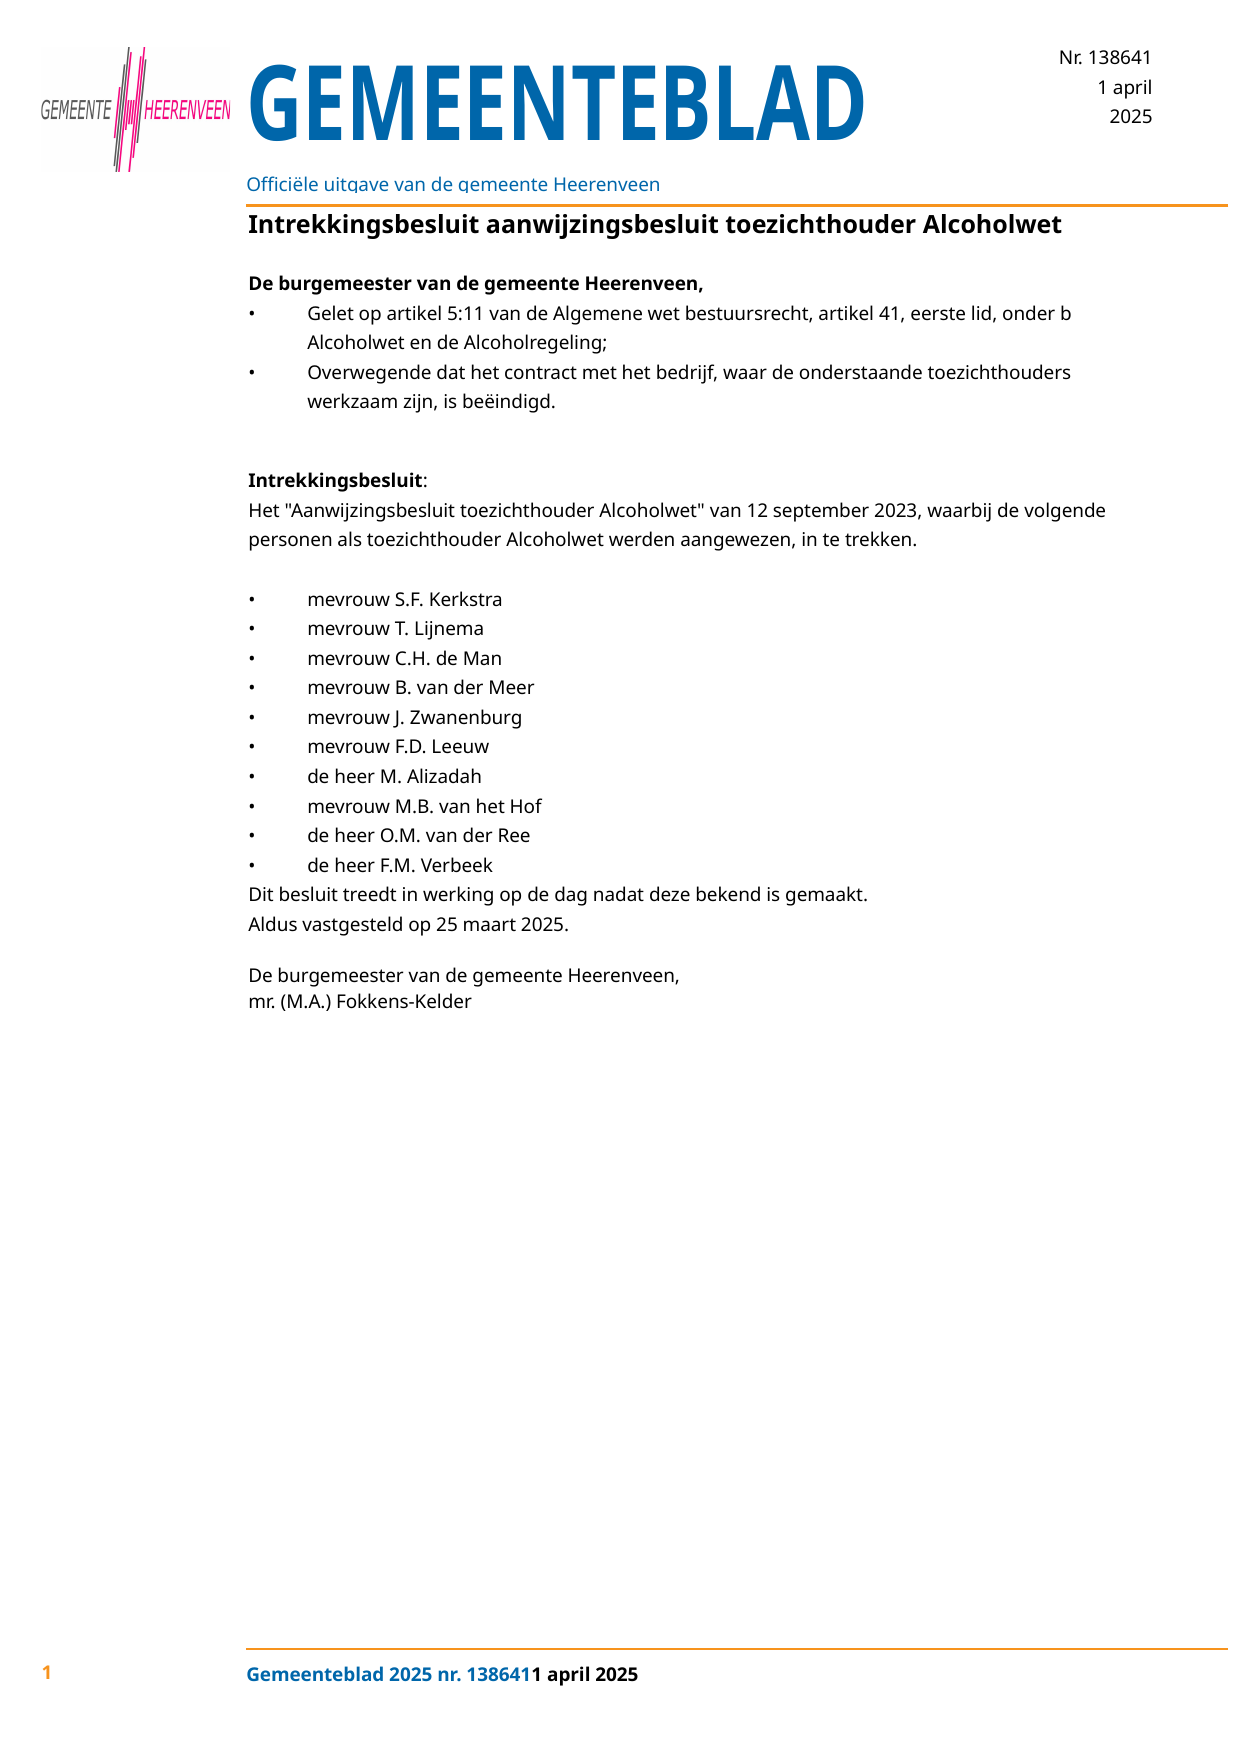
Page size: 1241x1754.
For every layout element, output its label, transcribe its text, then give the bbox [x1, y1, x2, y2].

list de heer O.M. van der Ree [248, 822, 1152, 848]
text Het "Aanwijzingsbesluit toezichthouder Alcoholwet" van 12 september 2023, waarbij de volgende personen als toezichthouder Alcoholwet werden aangewezen, in te trekken. [248, 497, 1152, 552]
list mevrouw S.F. Kerkstra [248, 586, 1152, 612]
list mevrouw T. Lijnema [248, 615, 1152, 641]
text De burgemeester van de gemeente Heerenveen, [248, 963, 1152, 988]
list mevrouw M.B. van het Hof [248, 793, 1152, 819]
list mevrouw F.D. Leeuw [248, 734, 1152, 759]
text Dit besluit treedt in werking op de dag nadat deze bekend is gemaakt. [248, 882, 1152, 907]
list Gelet op artikel 5:11 van de Algemene wet bestuursrecht, artikel 41, eerste lid, onder b Alcoholwet en de Alcoholregeling; [248, 300, 1152, 355]
text Intrekkingsbesluit: [248, 467, 1152, 493]
list mevrouw C.H. de Man [248, 645, 1152, 671]
list Overwegende dat het contract met het bedrijf, waar de onderstaande toezichthouders werkzaam zijn, is beëindigd. [248, 359, 1152, 414]
list mevrouw B. van der Meer [248, 674, 1152, 700]
list mevrouw J. Zwanenburg [248, 704, 1152, 730]
text Aldus vastgesteld op 25 maart 2025. [248, 911, 1152, 937]
text mr. (M.A.) Fokkens-Kelder [248, 988, 1152, 1014]
list de heer F.M. Verbeek [248, 852, 1152, 878]
picture [41, 47, 231, 172]
text De burgemeester van de gemeente Heerenveen, [248, 270, 1152, 296]
text Intrekkingsbesluit aanwijzingsbesluit toezichthouder Alcoholwet [248, 207, 1152, 241]
list de heer M. Alizadah [248, 763, 1152, 789]
